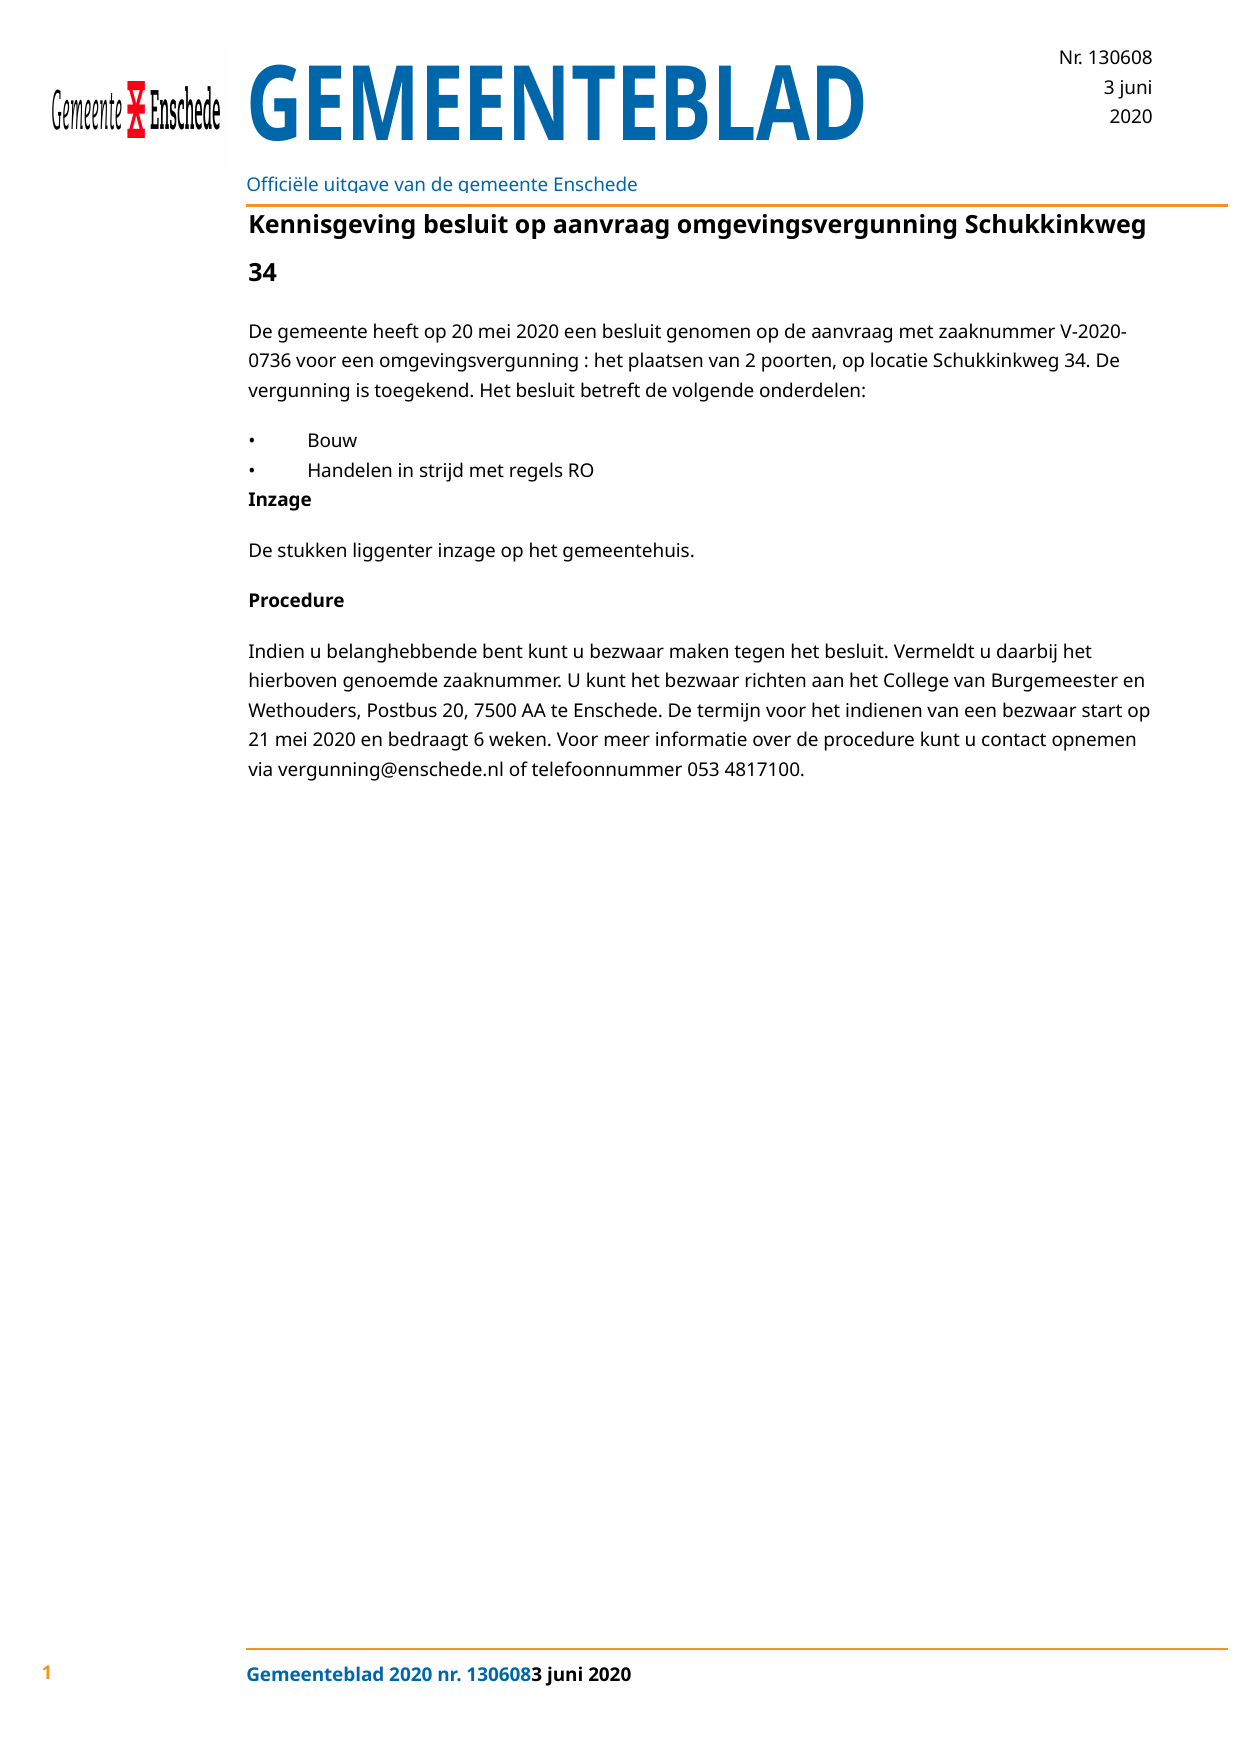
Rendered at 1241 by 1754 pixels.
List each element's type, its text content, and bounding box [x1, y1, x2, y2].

text Indien u belanghebbende bent kunt u bezwaar maken tegen het besluit. Vermeldt u daarbij het hierboven genoemde zaaknummer. U kunt het bezwaar richten aan het College van Burgemees­ter en Wethouders, Postbus 20, 7500 AA te Enschede. De termijn voor het indienen van een bezwaar start op 21 mei 2020 en bedraagt 6 weken. Voor meer informatie over de procedure kunt u contact opnemen via vergunning@enschede.nl of telefoonnummer 053 4817100. [248, 638, 1152, 782]
text De stukken liggenter inzage op het gemeentehuis. [248, 537, 1152, 563]
text Procedure [248, 587, 1152, 613]
text Inzage [248, 487, 1152, 512]
list Bouw [248, 427, 1152, 453]
text Kennisgeving besluit op aanvraag omgevingsvergunning Schukkinkweg 34 [248, 207, 1152, 288]
text De gemeente heeft op 20 mei 2020 een besluit genomen op de aanvraag met zaaknummer V-2020-0736 voor een omgevingsvergunning : het plaatsen van 2 poorten, op locatie Schukkinkweg 34. De vergunning is toegekend. Het besluit betreft de volgende onderdelen: [248, 318, 1152, 403]
picture [41, 47, 231, 172]
list Handelen in strijd met regels RO [248, 457, 1152, 483]
